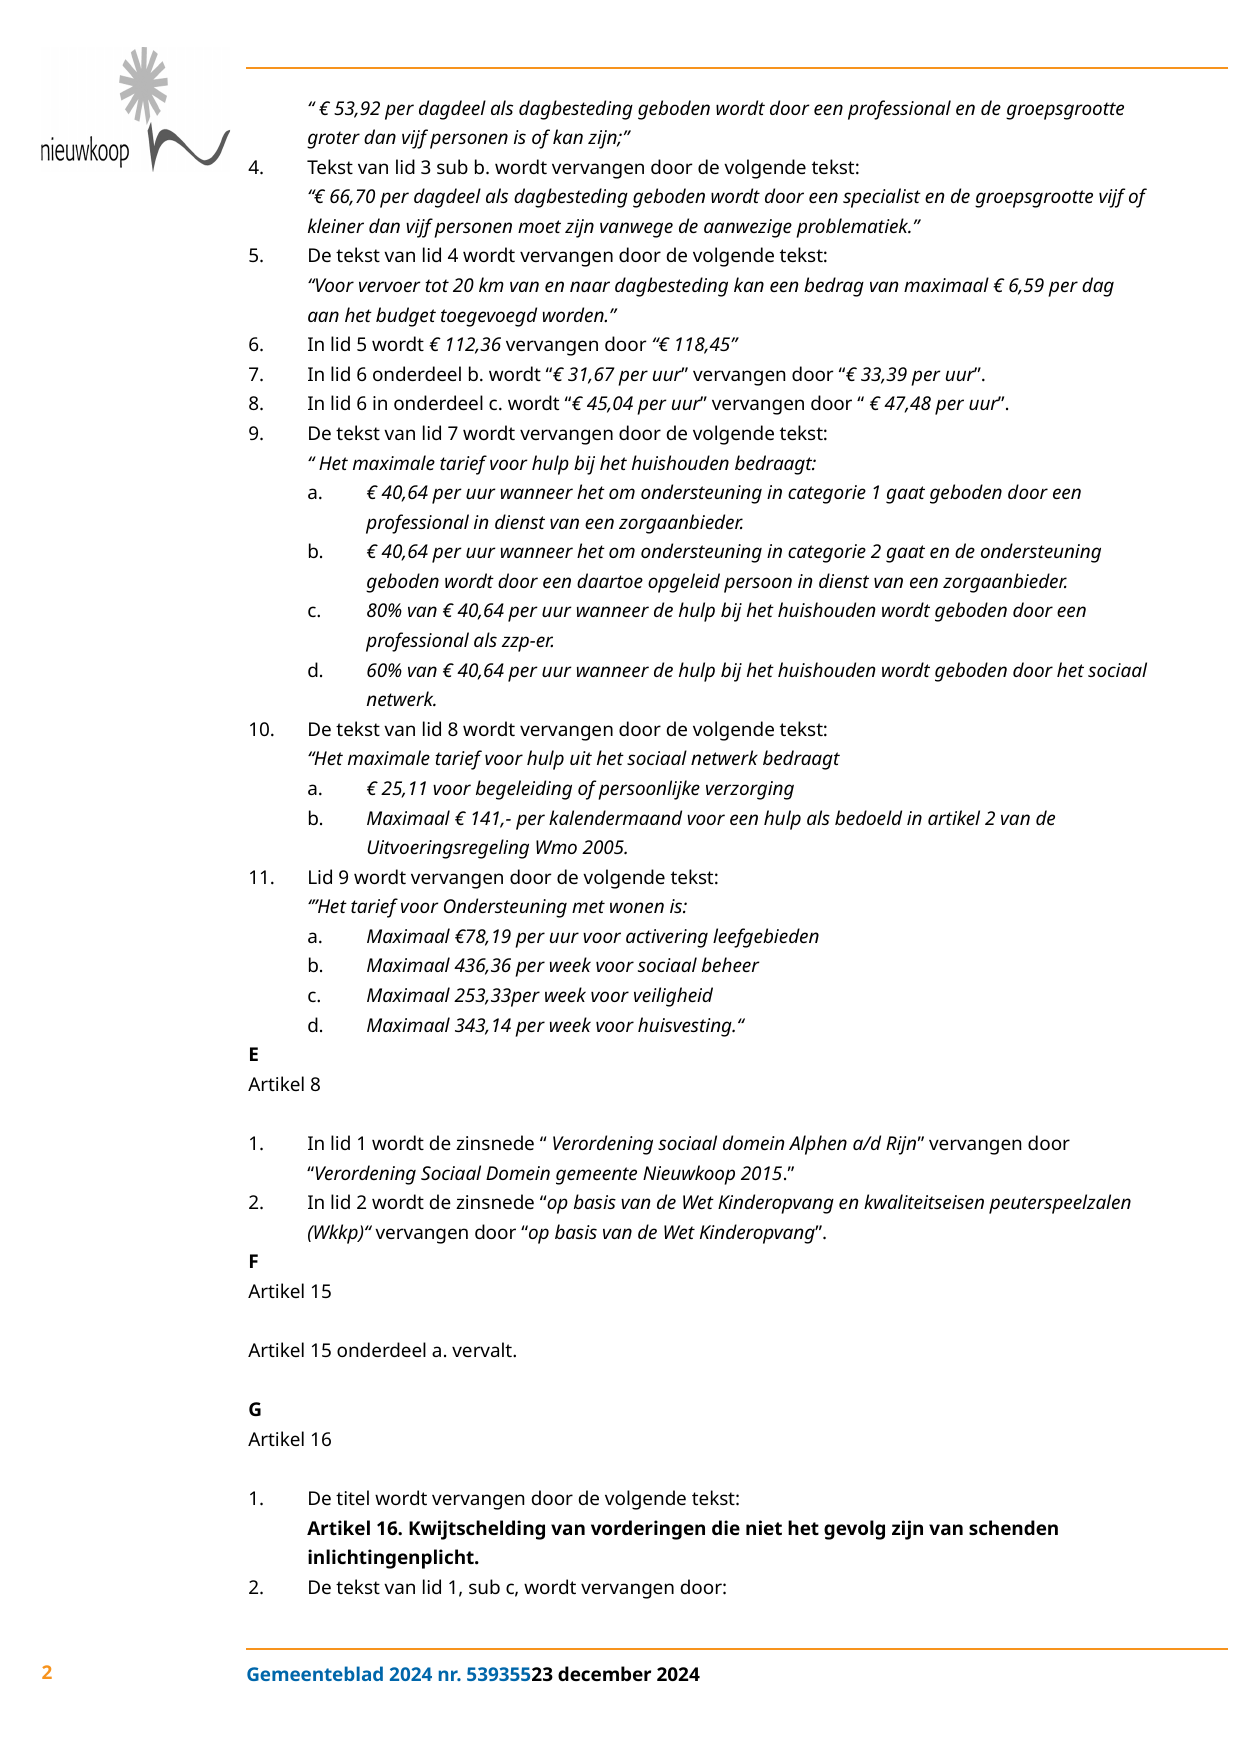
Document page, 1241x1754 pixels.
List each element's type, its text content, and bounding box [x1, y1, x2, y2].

list “ € 53,92 per dagdeel als dagbesteding geboden wordt door een professional en de groepsgrootte groter dan vijf personen is of kan zijn;” [248, 95, 1152, 150]
list De tekst van lid 8 wordt vervangen door de volgende tekst: [248, 716, 1152, 742]
list De titel wordt vervangen door de volgende tekst: [248, 1485, 1152, 1511]
list 60% van € 40,64 per uur wanneer de hulp bij het huishouden wordt geboden door het sociaal netwerk. [307, 657, 1152, 712]
list De tekst van lid 1, sub c, wordt vervangen door: [248, 1574, 1152, 1600]
list “€ 66,70 per dagdeel als dagbesteding geboden wordt door een specialist en de groepsgrootte vijf of kleiner dan vijf personen moet zijn vanwege de aanwezige problematiek.” [248, 183, 1152, 239]
list “ Het maximale tarief voor hulp bij het huishouden bedraagt: [248, 450, 1152, 476]
list In lid 5 wordt € 112,36 vervangen door “€ 118,45” [248, 331, 1152, 357]
list Tekst van lid 3 sub b. wordt vervangen door de volgende tekst: [248, 154, 1152, 180]
text G [248, 1396, 1152, 1422]
list In lid 6 onderdeel b. wordt “€ 31,67 per uur” vervangen door “€ 33,39 per uur”. [248, 361, 1152, 387]
text Artikel 16 [248, 1426, 1152, 1452]
text Artikel 15 onderdeel a. vervalt. [248, 1337, 1152, 1363]
list ‘”Het tarief voor Ondersteuning met wonen is: [248, 893, 1152, 919]
list € 40,64 per uur wanneer het om ondersteuning in categorie 2 gaat en de ondersteuning geboden wordt door een daartoe opgeleid persoon in dienst van een zorgaanbieder. [307, 538, 1152, 594]
list Artikel 16. Kwijtschelding van vorderingen die niet het gevolg zijn van schenden inlichtingenplicht. [248, 1515, 1152, 1570]
text Artikel 15 [248, 1278, 1152, 1304]
list € 40,64 per uur wanneer het om ondersteuning in categorie 1 gaat geboden door een professional in dienst van een zorgaanbieder. [307, 479, 1152, 535]
list Maximaal 343,14 per week voor huisvesting.“ [307, 1012, 1152, 1038]
text F [248, 1248, 1152, 1274]
list € 25,11 voor begeleiding of persoonlijke verzorging [307, 775, 1152, 801]
list In lid 2 wordt de zinsnede “op basis van de Wet Kinderopvang en kwaliteitseisen peuterspeelzalen (Wkkp)“ vervangen door “op basis van de Wet Kinderopvang”. [248, 1189, 1152, 1245]
list Maximaal €78,19 per uur voor activering leefgebieden [307, 923, 1152, 949]
list “Voor vervoer tot 20 km van en naar dagbesteding kan een bedrag van maximaal € 6,59 per dag aan het budget toegevoegd worden.” [248, 272, 1152, 328]
list De tekst van lid 7 wordt vervangen door de volgende tekst: [248, 420, 1152, 446]
list De tekst van lid 4 wordt vervangen door de volgende tekst: [248, 243, 1152, 268]
list Lid 9 wordt vervangen door de volgende tekst: [248, 864, 1152, 890]
list Maximaal 253,33per week voor veiligheid [307, 982, 1152, 1008]
list Maximaal 436,36 per week voor sociaal beheer [307, 953, 1152, 978]
list 80% van € 40,64 per uur wanneer de hulp bij het huishouden wordt geboden door een professional als zzp-er. [307, 598, 1152, 653]
text E [248, 1041, 1152, 1067]
list Maximaal € 141,- per kalendermaand voor een hulp als bedoeld in artikel 2 van de Uitvoeringsregeling Wmo 2005. [307, 805, 1152, 860]
picture [41, 47, 231, 172]
list In lid 6 in onderdeel c. wordt “€ 45,04 per uur” vervangen door “ € 47,48 per uur”. [248, 391, 1152, 416]
list In lid 1 wordt de zinsnede “ Verordening sociaal domein Alphen a/d Rijn” vervangen door “Verordening Sociaal Domein gemeente Nieuwkoop 2015.” [248, 1130, 1152, 1186]
text Artikel 8 [248, 1071, 1152, 1097]
list “Het maximale tarief voor hulp uit het sociaal netwerk bedraagt [248, 746, 1152, 771]
